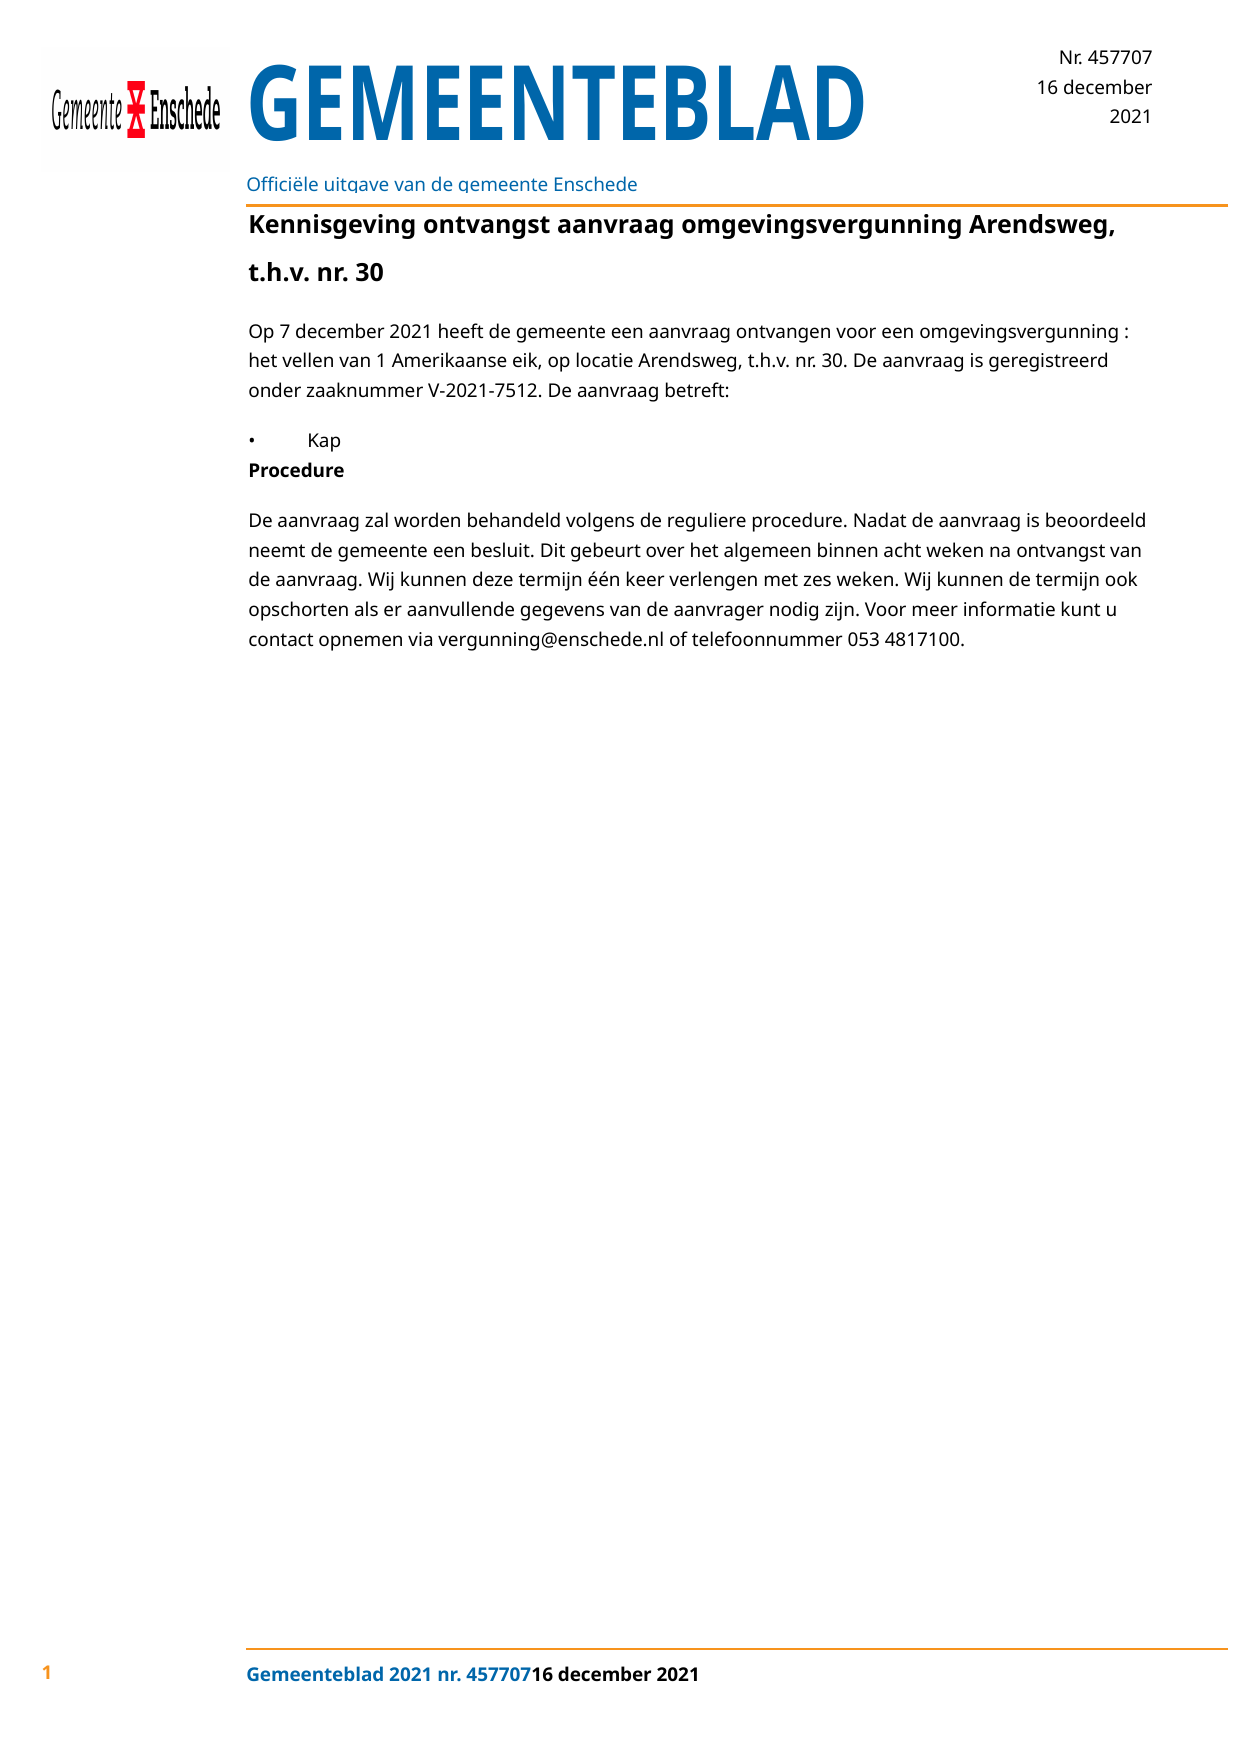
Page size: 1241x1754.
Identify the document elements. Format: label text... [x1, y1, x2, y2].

text Op 7 december 2021 heeft de gemeente een aanvraag ontvangen voor een omgevingsvergunning : het vellen van 1 Amerikaanse eik, op locatie Arendsweg, t.h.v. nr. 30. De aanvraag is geregistreerd onder zaaknummer V-2021-7512. De aanvraag betreft: [248, 318, 1152, 403]
text Procedure [248, 457, 1152, 483]
list Kap [248, 427, 1152, 453]
text De aanvraag zal worden behandeld volgens de reguliere procedure. Nadat de aanvraag is beoordeeld neemt de gemeente een besluit. Dit gebeurt over het algemeen binnen acht weken na ontvangst van de aanvraag. Wij kunnen deze termijn één keer verlengen met zes weken. Wij kunnen de termijn ook opschorten als er aanvullende gegevens van de aanvrager nodig zijn. Voor meer informatie kunt u contact opnemen via vergunning@enschede.nl of telefoonnummer 053 4817100. [248, 507, 1152, 652]
text Kennisgeving ontvangst aanvraag omgevingsvergunning Arendsweg, t.h.v. nr. 30 [248, 207, 1152, 288]
picture [41, 47, 231, 172]
